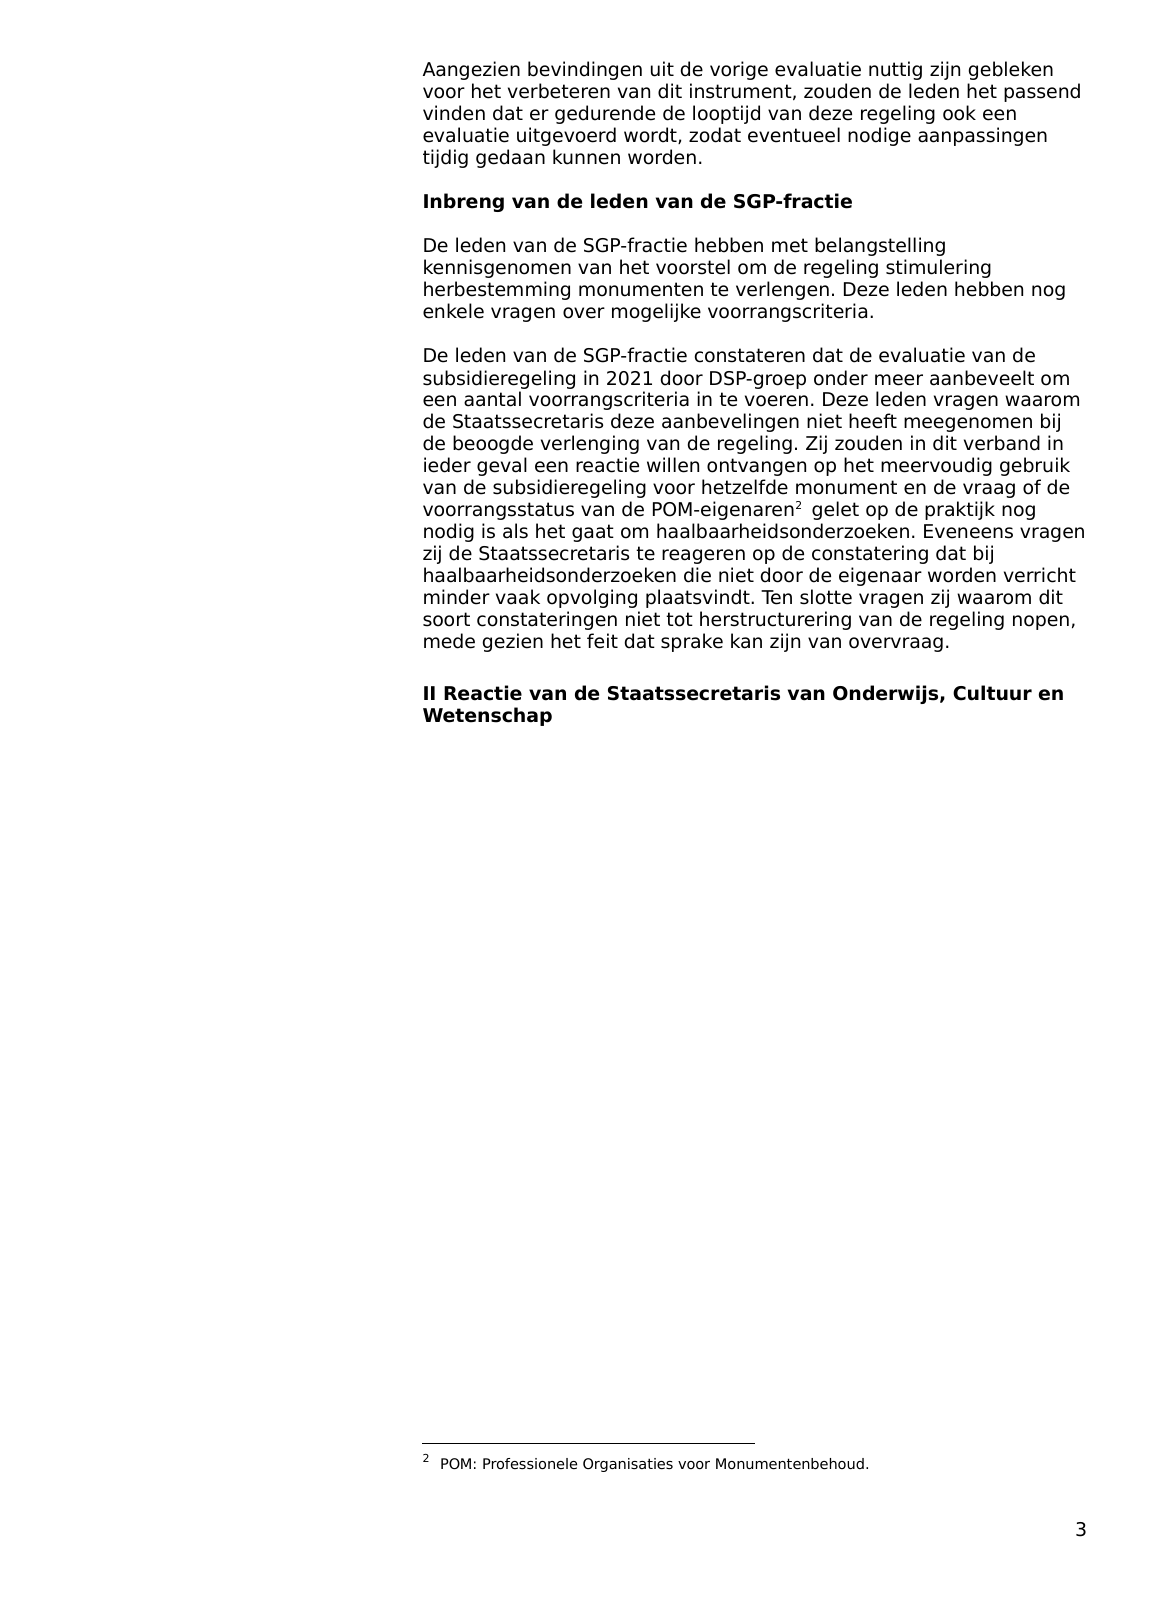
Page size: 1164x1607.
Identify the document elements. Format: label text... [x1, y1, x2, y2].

text De leden van de SGP-fractie hebben met belangstelling kennisgenomen van het voorstel om de regeling stimulering herbestemming monumenten te verlengen. Deze leden hebben nog enkele vragen over mogelijke voorrangscriteria. [422, 235, 1087, 323]
subtitle II Reactie van de Staatssecretaris van Onderwijs, Cultuur en Wetenschap [422, 683, 1087, 727]
text De leden van de SGP-fractie constateren dat de evaluatie van de subsidieregeling in 2021 door DSP-groep onder meer aanbeveelt om een aantal voorrangscriteria in te voeren. Deze leden vragen waarom de Staatssecretaris deze aanbevelingen niet heeft meegenomen bij de beoogde verlenging van de regeling. Zij zouden in dit verband in ieder geval een reactie willen ontvangen op het meervoudig gebruik van de subsidieregeling voor hetzelfde monument en de vraag of de voorrangsstatus van de POM-eigenaren gelet op de praktijk nog nodig is als het gaat om haalbaarheidsonderzoeken. Eveneens vragen zij de Staatssecretaris te reageren op de constatering dat bij haalbaarheidsonderzoeken die niet door de eigenaar worden verricht minder vaak opvolging plaatsvindt. Ten slotte vragen zij waarom dit soort constateringen niet tot herstructurering van de regeling nopen, mede gezien het feit dat sprake kan zijn van overvraag. [422, 345, 1087, 653]
text Aangezien bevindingen uit de vorige evaluatie nuttig zijn gebleken voor het verbeteren van dit instrument, zouden de leden het passend vinden dat er gedurende de looptijd van deze regeling ook een evaluatie uitgevoerd wordt, zodat eventueel nodige aanpassingen tijdig gedaan kunnen worden. [422, 59, 1087, 169]
text POM: Professionele Organisaties voor Monumentenbehoud. [422, 1452, 1087, 1474]
subtitle Inbreng van de leden van de SGP-fractie [422, 191, 1087, 213]
